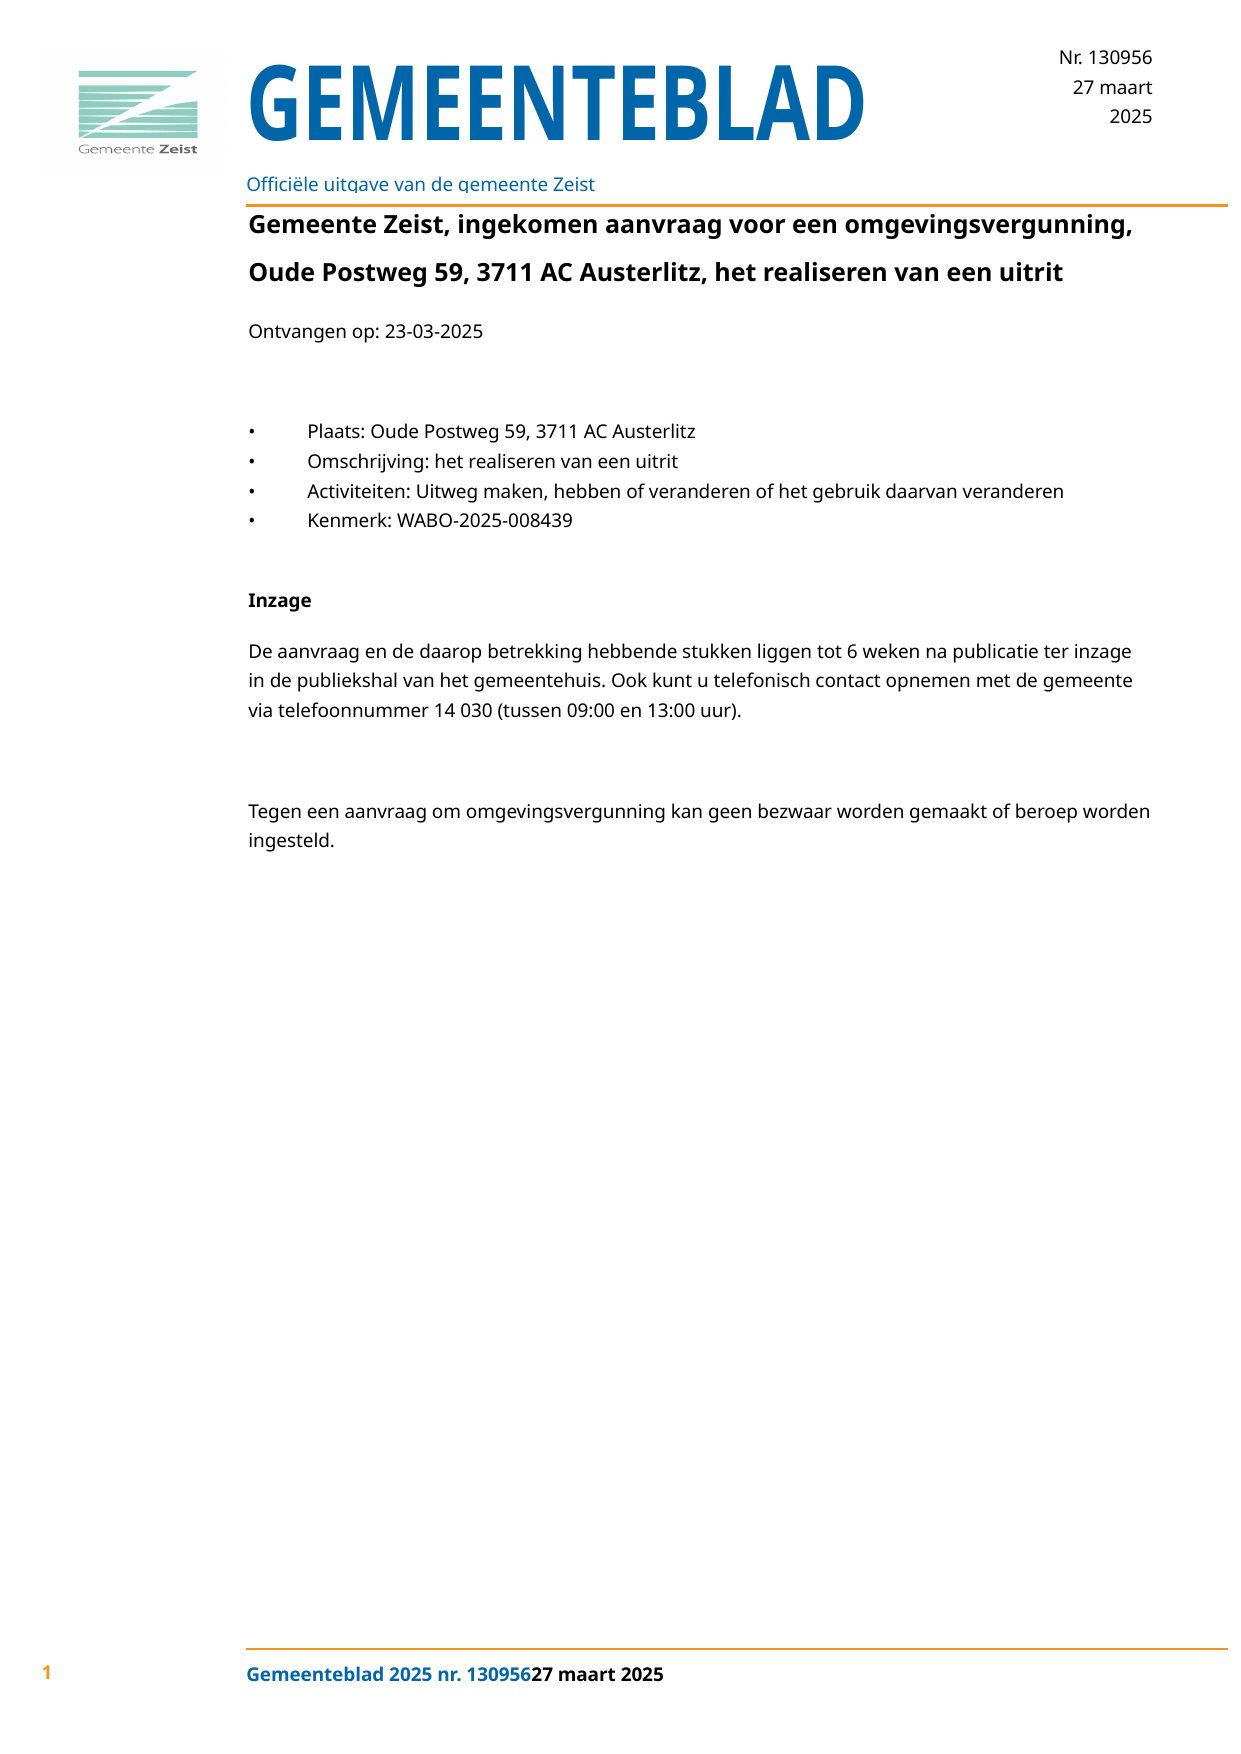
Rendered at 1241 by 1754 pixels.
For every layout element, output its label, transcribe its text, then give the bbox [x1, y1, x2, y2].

list Kenmerk: WABO-2025-008439 [248, 507, 1152, 533]
text Ontvangen op: 23-03-2025 [248, 318, 1152, 344]
text Tegen een aanvraag om omgevingsvergunning kan geen bezwaar worden gemaakt of beroep worden ingesteld. [248, 798, 1152, 853]
text Gemeente Zeist, ingekomen aanvraag voor een omgevingsvergunning, Oude Postweg 59, 3711 AC Austerlitz, het realiseren van een uitrit [248, 207, 1152, 288]
text Inzage [248, 587, 1152, 613]
list Plaats: Oude Postweg 59, 3711 AC Austerlitz [248, 419, 1152, 444]
list Omschrijving: het realiseren van een uitrit [248, 448, 1152, 474]
text De aanvraag en de daarop betrekking hebbende stukken liggen tot 6 weken na publicatie ter inzage in de publiekshal van het gemeentehuis. Ook kunt u telefonisch contact opnemen met de gemeente via telefoonnummer 14 030 (tussen 09:00 en 13:00 uur). [248, 638, 1152, 723]
list Activiteiten: Uitweg maken, hebben of veranderen of het gebruik daarvan veranderen [248, 478, 1152, 504]
picture [41, 47, 231, 172]
